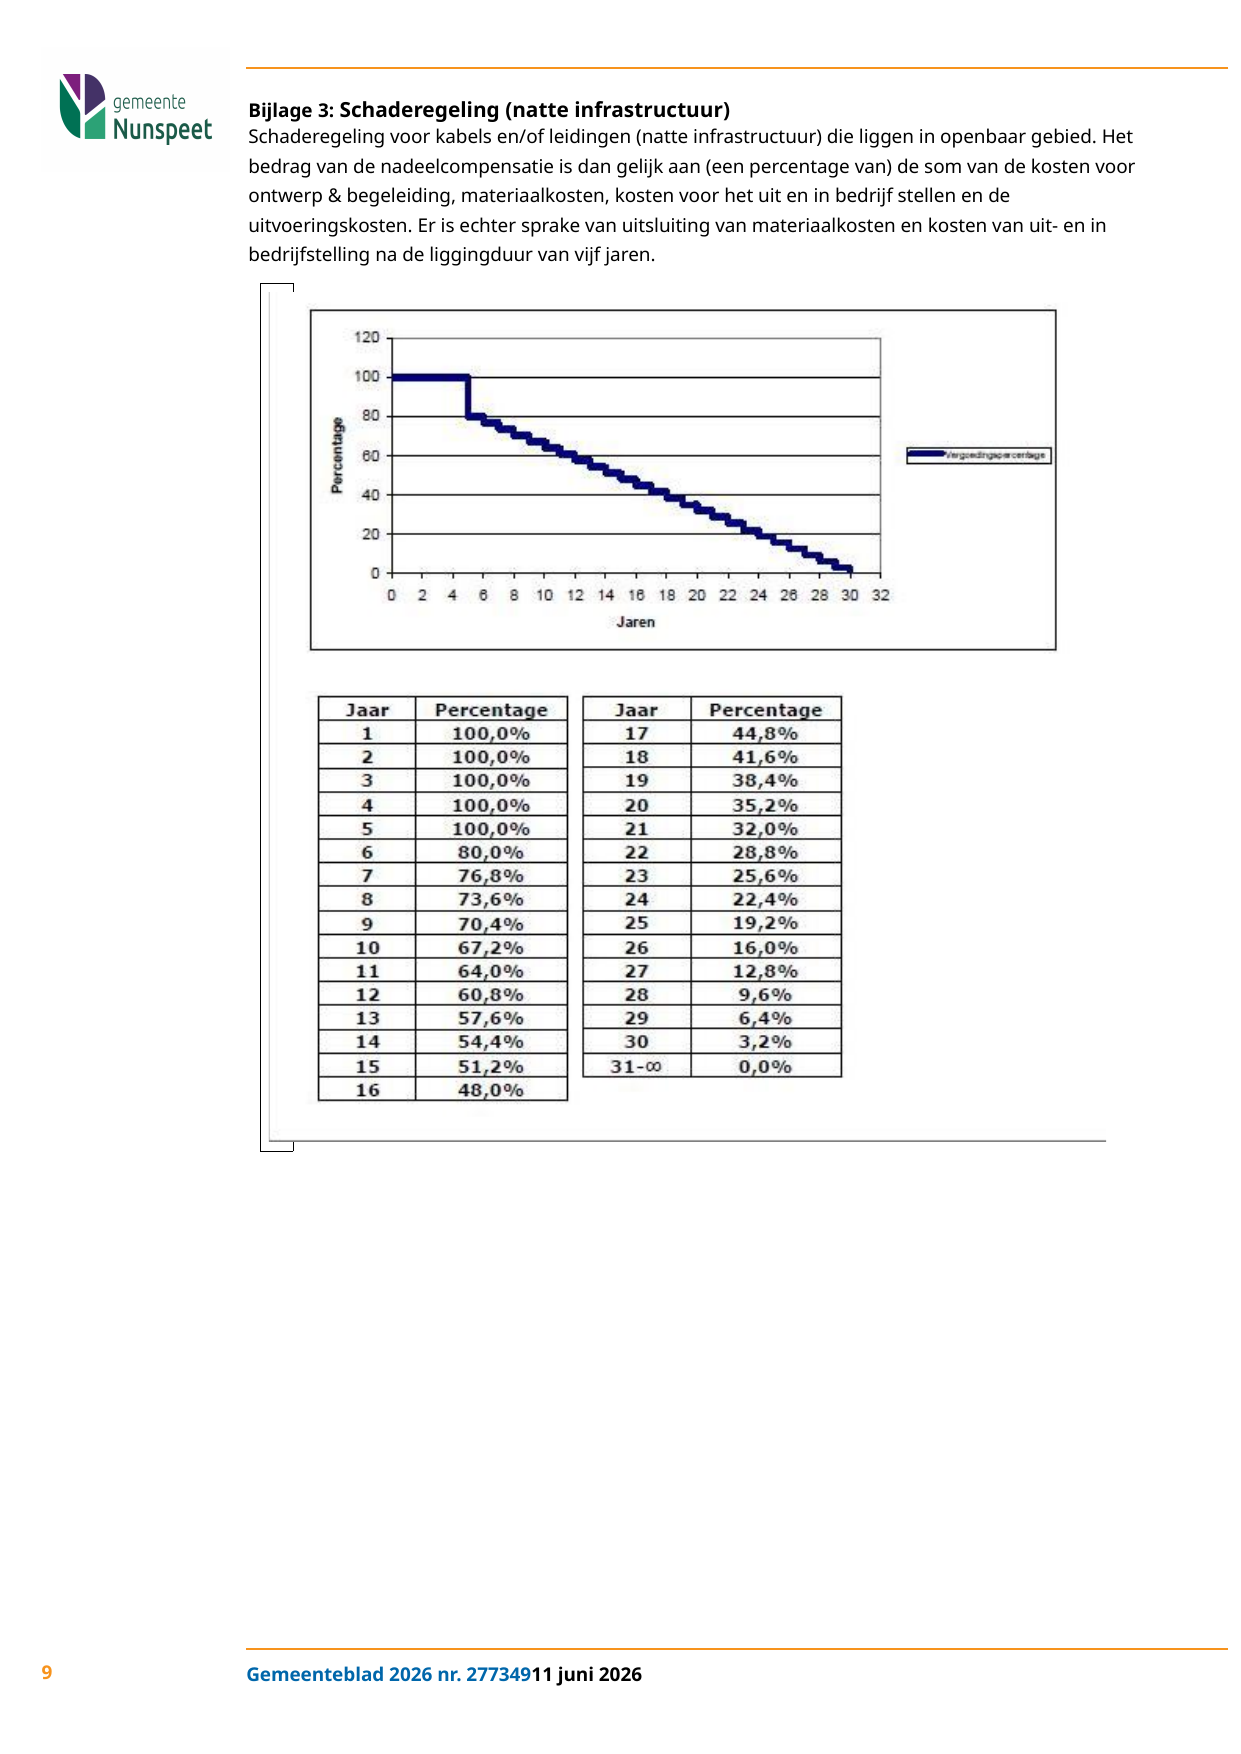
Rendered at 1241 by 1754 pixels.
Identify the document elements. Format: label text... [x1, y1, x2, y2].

text Schaderegeling voor kabels en/of leidingen (natte infrastructuur) die liggen in openbaar gebied. Het bedrag van de nadeelcompensatie is dan gelijk aan (een percentage van) de som van de kosten voor ontwerp & begeleiding, materiaalkosten, kosten voor het uit en in bedrijf stellen en de uitvoeringskosten. Er is echter sprake van uitsluiting van materiaalkosten en kosten van uit- en in bedrijfstelling na de liggingduur van vijf jaren. [248, 123, 1152, 267]
picture [268, 292, 1107, 1142]
text Bijlage 3: Schaderegeling (natte infrastructuur) [248, 95, 1152, 123]
picture [41, 47, 231, 172]
